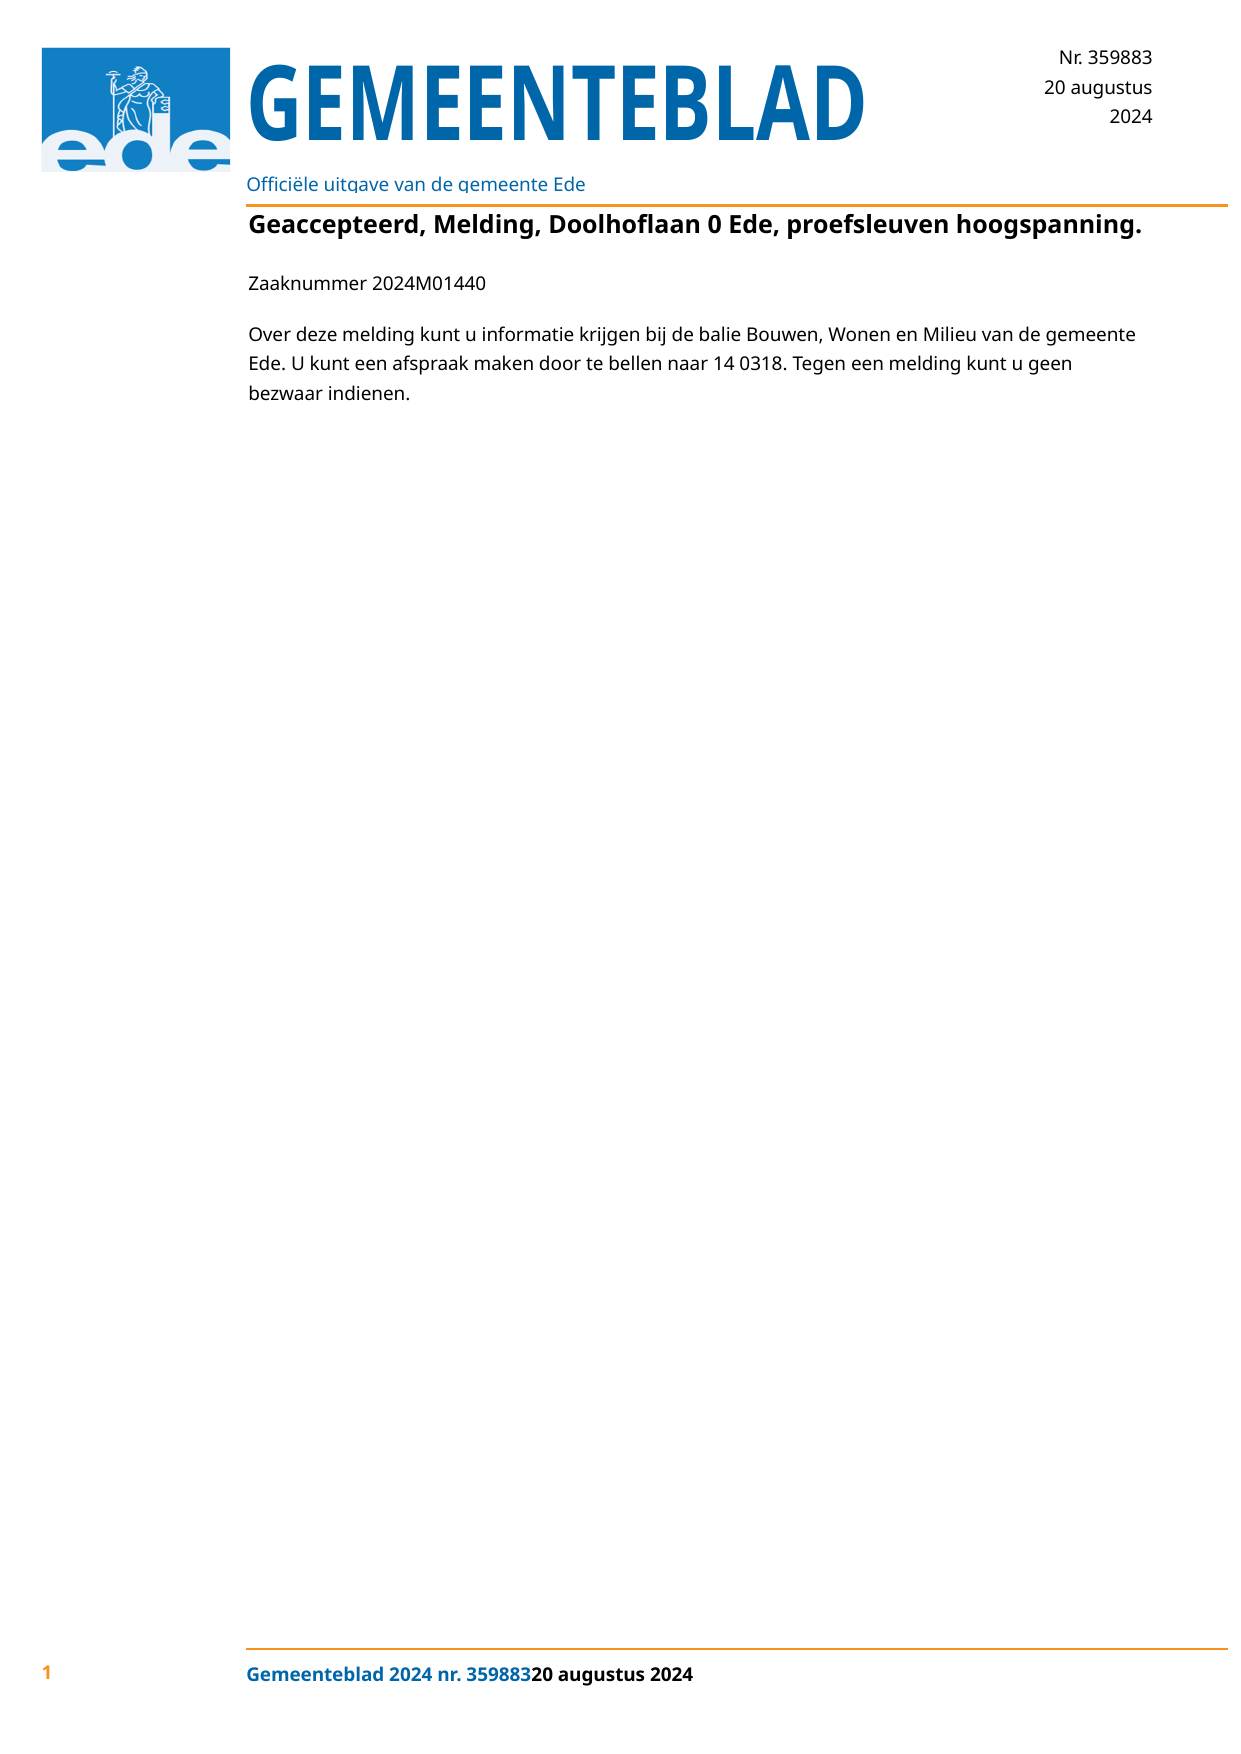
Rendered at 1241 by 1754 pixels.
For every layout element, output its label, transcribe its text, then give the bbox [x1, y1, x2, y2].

text Over deze melding kunt u informatie krijgen bij de balie Bouwen, Wonen en Milieu van de gemeente Ede. U kunt een afspraak maken door te bellen naar 14 0318. Tegen een melding kunt u geen bezwaar indienen. [248, 321, 1152, 406]
text Zaaknummer 2024M01440 [248, 270, 1152, 296]
picture [41, 47, 231, 172]
text Geaccepteerd, Melding, Doolhoflaan 0 Ede, proefsleuven hoogspanning. [248, 207, 1152, 241]
